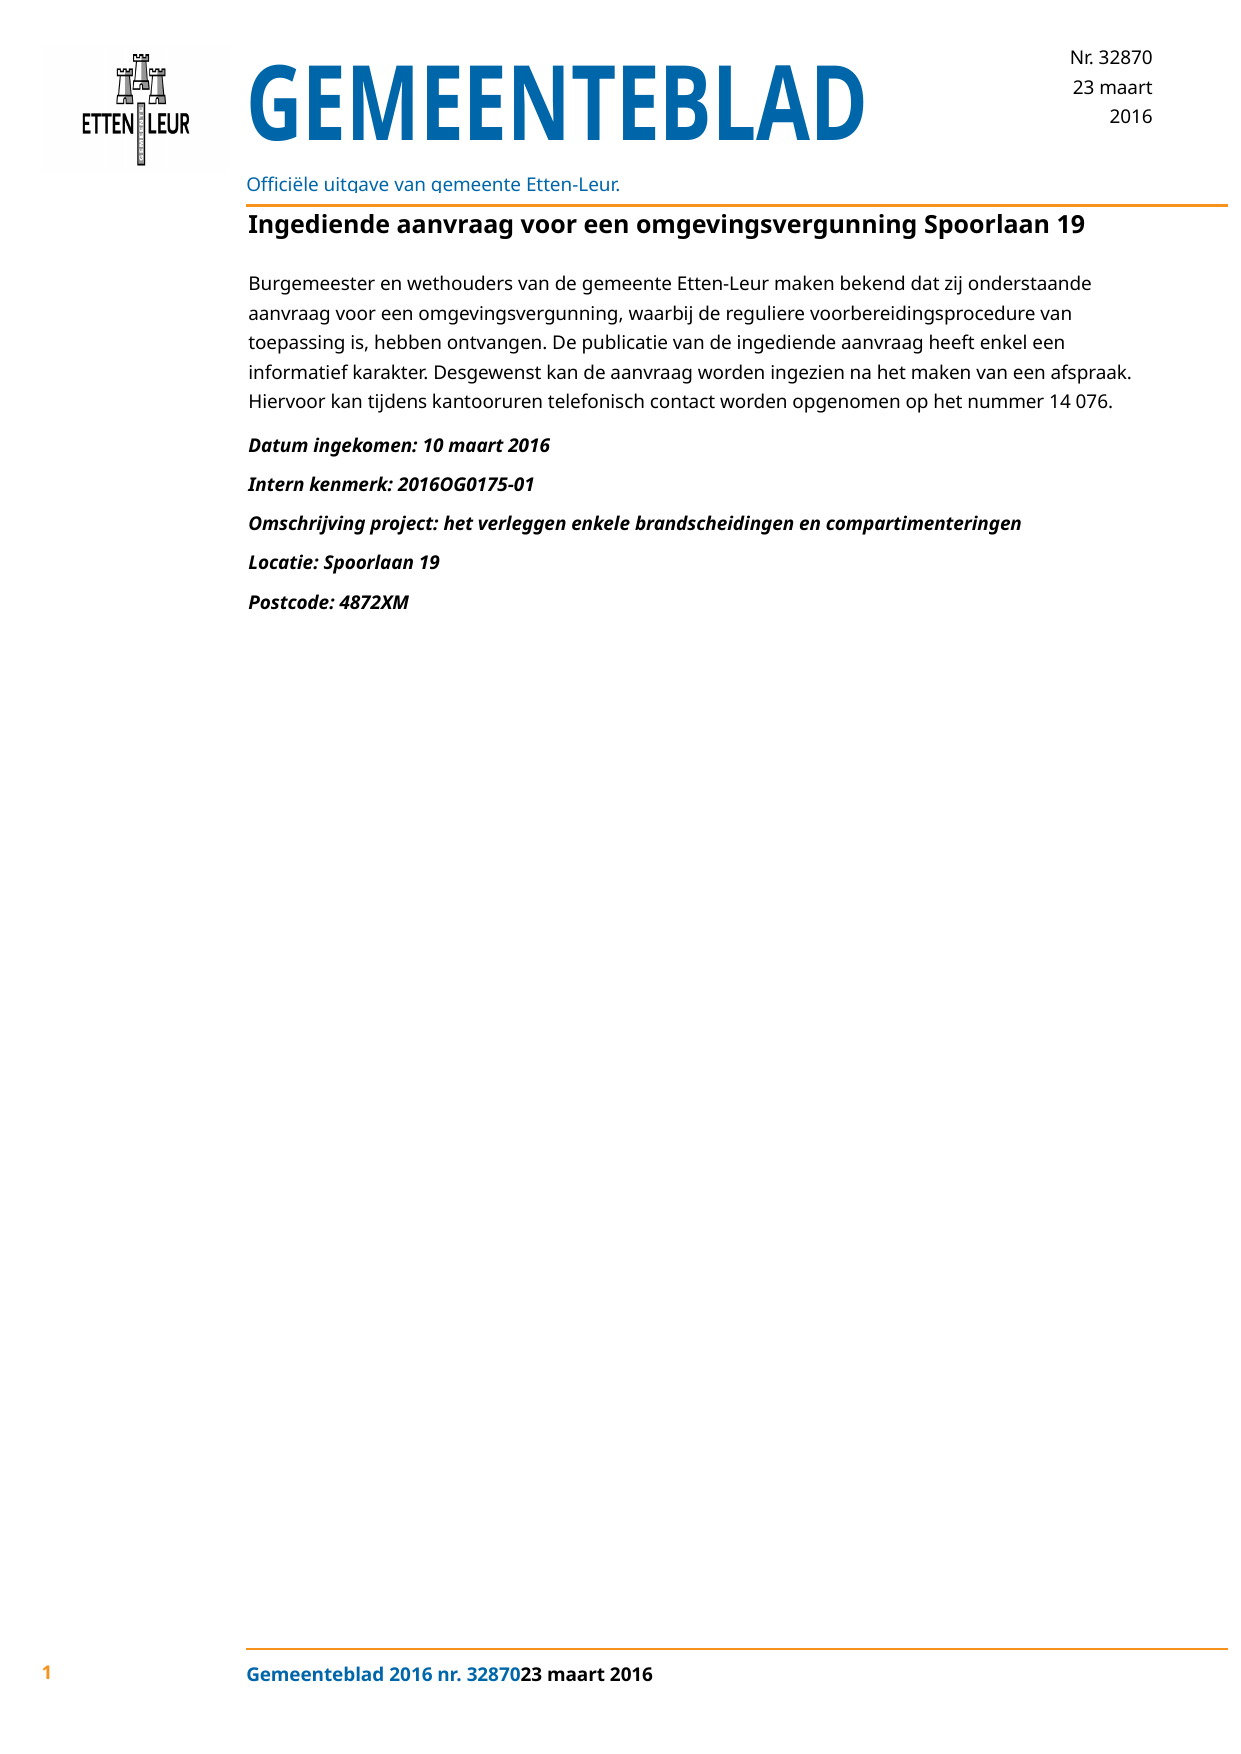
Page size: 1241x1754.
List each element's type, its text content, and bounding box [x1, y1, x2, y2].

text Burgemeester en wethouders van de gemeente Etten-Leur maken bekend dat zij onderstaande aanvraag voor een omgevingsvergunning, waarbij de reguliere voorbereidingsprocedure van toepassing is, hebben ontvangen. De publicatie van de ingediende aanvraag heeft enkel een informatief karakter. Desgewenst kan de aanvraag worden ingezien na het maken van een afspraak. Hiervoor kan tijdens kantooruren telefonisch contact worden opgenomen op het nummer 14 076. [248, 270, 1152, 414]
text Postcode: 4872XM [248, 589, 1152, 614]
text Datum ingekomen: 10 maart 2016 [248, 432, 1152, 457]
text Ingediende aanvraag voor een omgevingsvergunning Spoorlaan 19 [248, 207, 1152, 241]
picture [41, 47, 231, 172]
text Locatie: Spoorlaan 19 [248, 549, 1152, 575]
text Intern kenmerk: 2016OG0175-01 [248, 471, 1152, 497]
text Omschrijving project: het verleggen enkele brandscheidingen en compartimenteringen [248, 510, 1152, 536]
